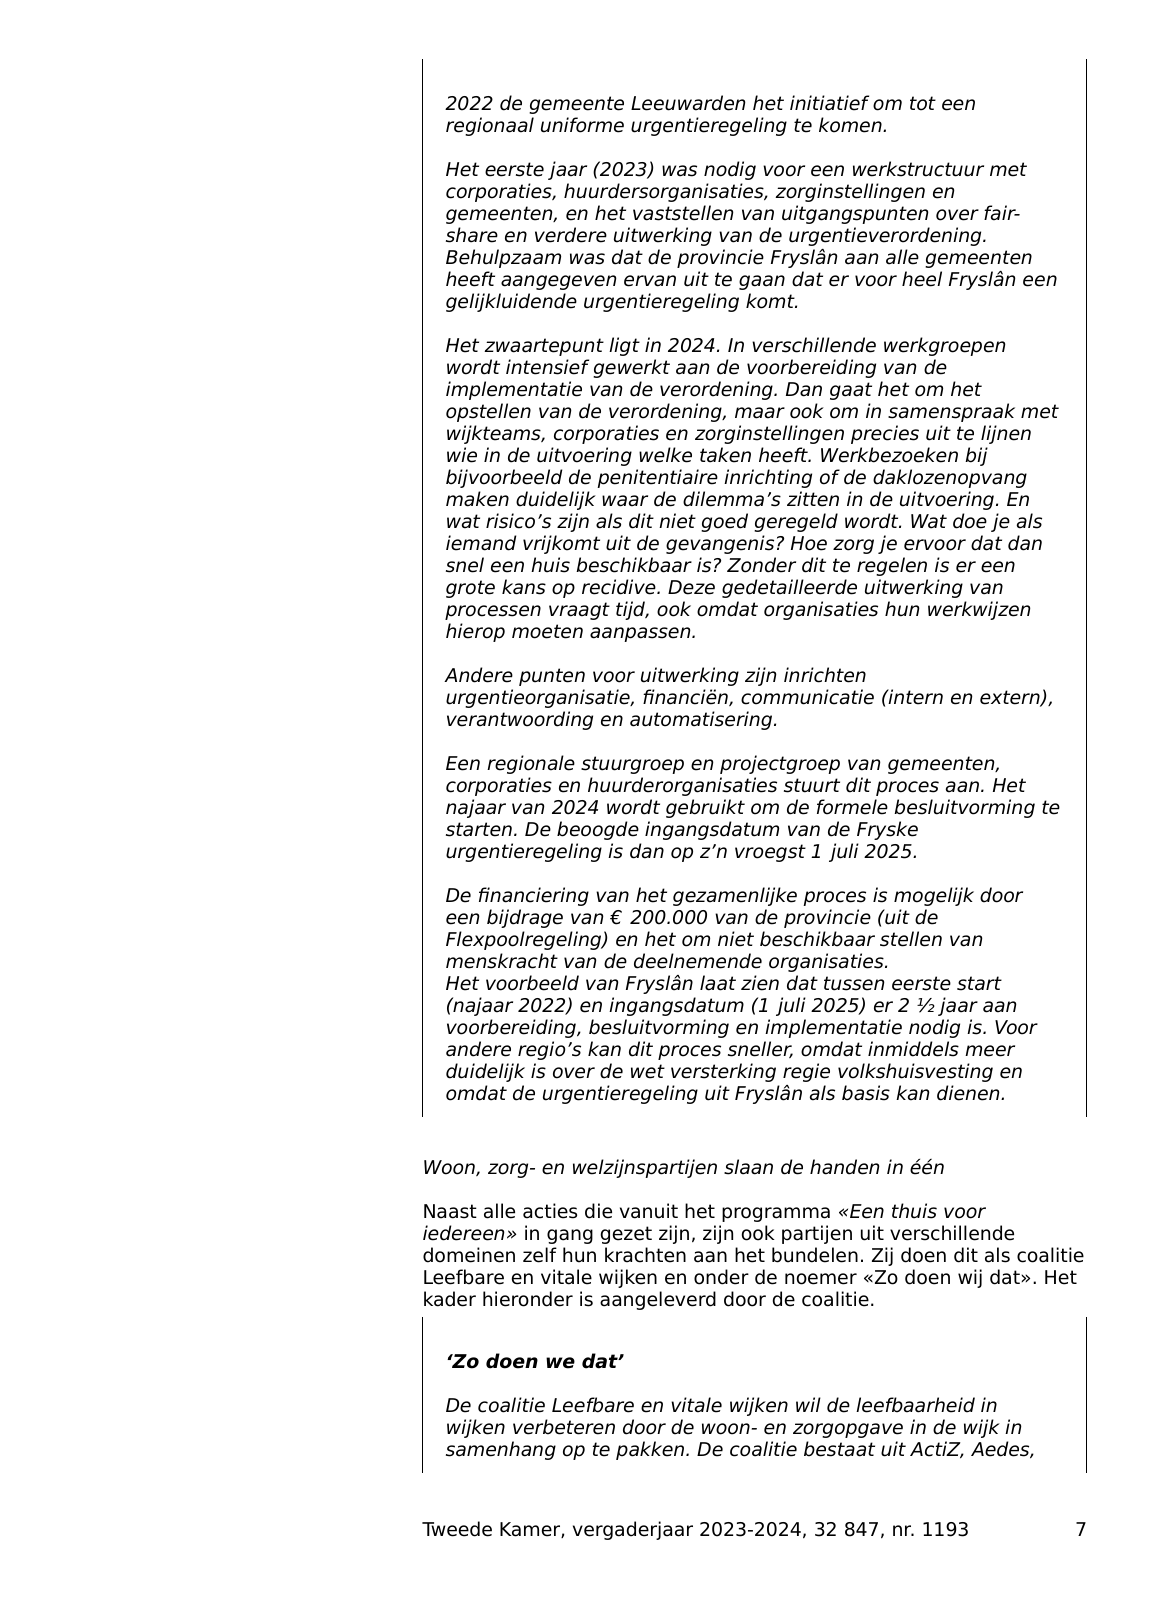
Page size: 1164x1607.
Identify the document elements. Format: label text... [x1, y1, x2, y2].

table_header 2022 de gemeente Leeuwarden het initiatief om tot een regionaal uniforme urgentieregeling te komen. Het eerste jaar (2023) was nodig voor een werkstructuur met corporaties, huurdersorganisaties, zorginstellingen en gemeenten, en het vaststellen van uitgangspunten over fair-share en verdere uitwerking van de urgentieverordening. Behulpzaam was dat de provincie Fryslân aan alle gemeenten heeft aangegeven ervan uit te gaan dat er voor heel Fryslân een gelijkluidende urgentieregeling komt. Het zwaartepunt ligt in 2024. In verschillende werkgroepen wordt intensief gewerkt aan de voorbereiding van de implementatie van de verordening. Dan gaat het om het opstellen van de verordening, maar ook om in samenspraak met wijkteams, corporaties en zorginstellingen precies uit te lijnen wie in de uitvoering welke taken heeft. Werkbezoeken bij bijvoorbeeld de penitentiaire inrichting of de daklozenopvang maken duidelijk waar de dilemma’s zitten in de uitvoering. En wat risico’s zijn als dit niet goed geregeld wordt. Wat doe je als iemand vrijkomt uit de gevangenis? Hoe zorg je ervoor dat dan snel een huis beschikbaar is? Zonder dit te regelen is er een grote kans op recidive. Deze gedetailleerde uitwerking van processen vraagt tijd, ook omdat organisaties hun werkwijzen hierop moeten aanpassen. Andere punten voor uitwerking zijn inrichten urgentieorganisatie, financiën, communicatie (intern en extern), verantwoording en automatisering. Een regionale stuurgroep en projectgroep van gemeenten, corporaties en huurderorganisaties stuurt dit proces aan. Het najaar van 2024 wordt gebruikt om de formele besluitvorming te starten. De beoogde ingangsdatum van de Fryske urgentieregeling is dan op z’n vroegst 1 juli 2025. De financiering van het gezamenlijke proces is mogelijk door een bijdrage van € 200.000 van de provincie (uit de Flexpoolregeling) en het om niet beschikbaar stellen van menskracht van de deelnemende organisaties. Het voorbeeld van Fryslân laat zien dat tussen eerste start (najaar 2022) en ingangsdatum (1 juli 2025) er 2 ½ jaar aan voorbereiding, besluitvorming en implementatie nodig is. Voor andere regio’s kan dit proces sneller, omdat inmiddels meer duidelijk is over de wet versterking regie volkshuisvesting en omdat de urgentieregeling uit Fryslân als basis kan dienen. [423, 59, 1086, 1117]
text Naast alle acties die vanuit het programma «Een thuis voor iedereen» in gang gezet zijn, zijn ook partijen uit verschillende domeinen zelf hun krachten aan het bundelen. Zij doen dit als coalitie Leefbare en vitale wijken en onder de noemer «Zo doen wij dat». Het kader hieronder is aangeleverd door de coalitie. [422, 1201, 1087, 1311]
subtitle Woon, zorg- en welzijnspartijen slaan de handen in één [422, 1157, 1087, 1179]
table_header ‘Zo doen we dat’ De coalitie Leefbare en vitale wijken wil de leefbaarheid in wijken verbeteren door de woon- en zorgopgave in de wijk in samenhang op te pakken. De coalitie bestaat uit ActiZ, Aedes, [423, 1317, 1086, 1473]
